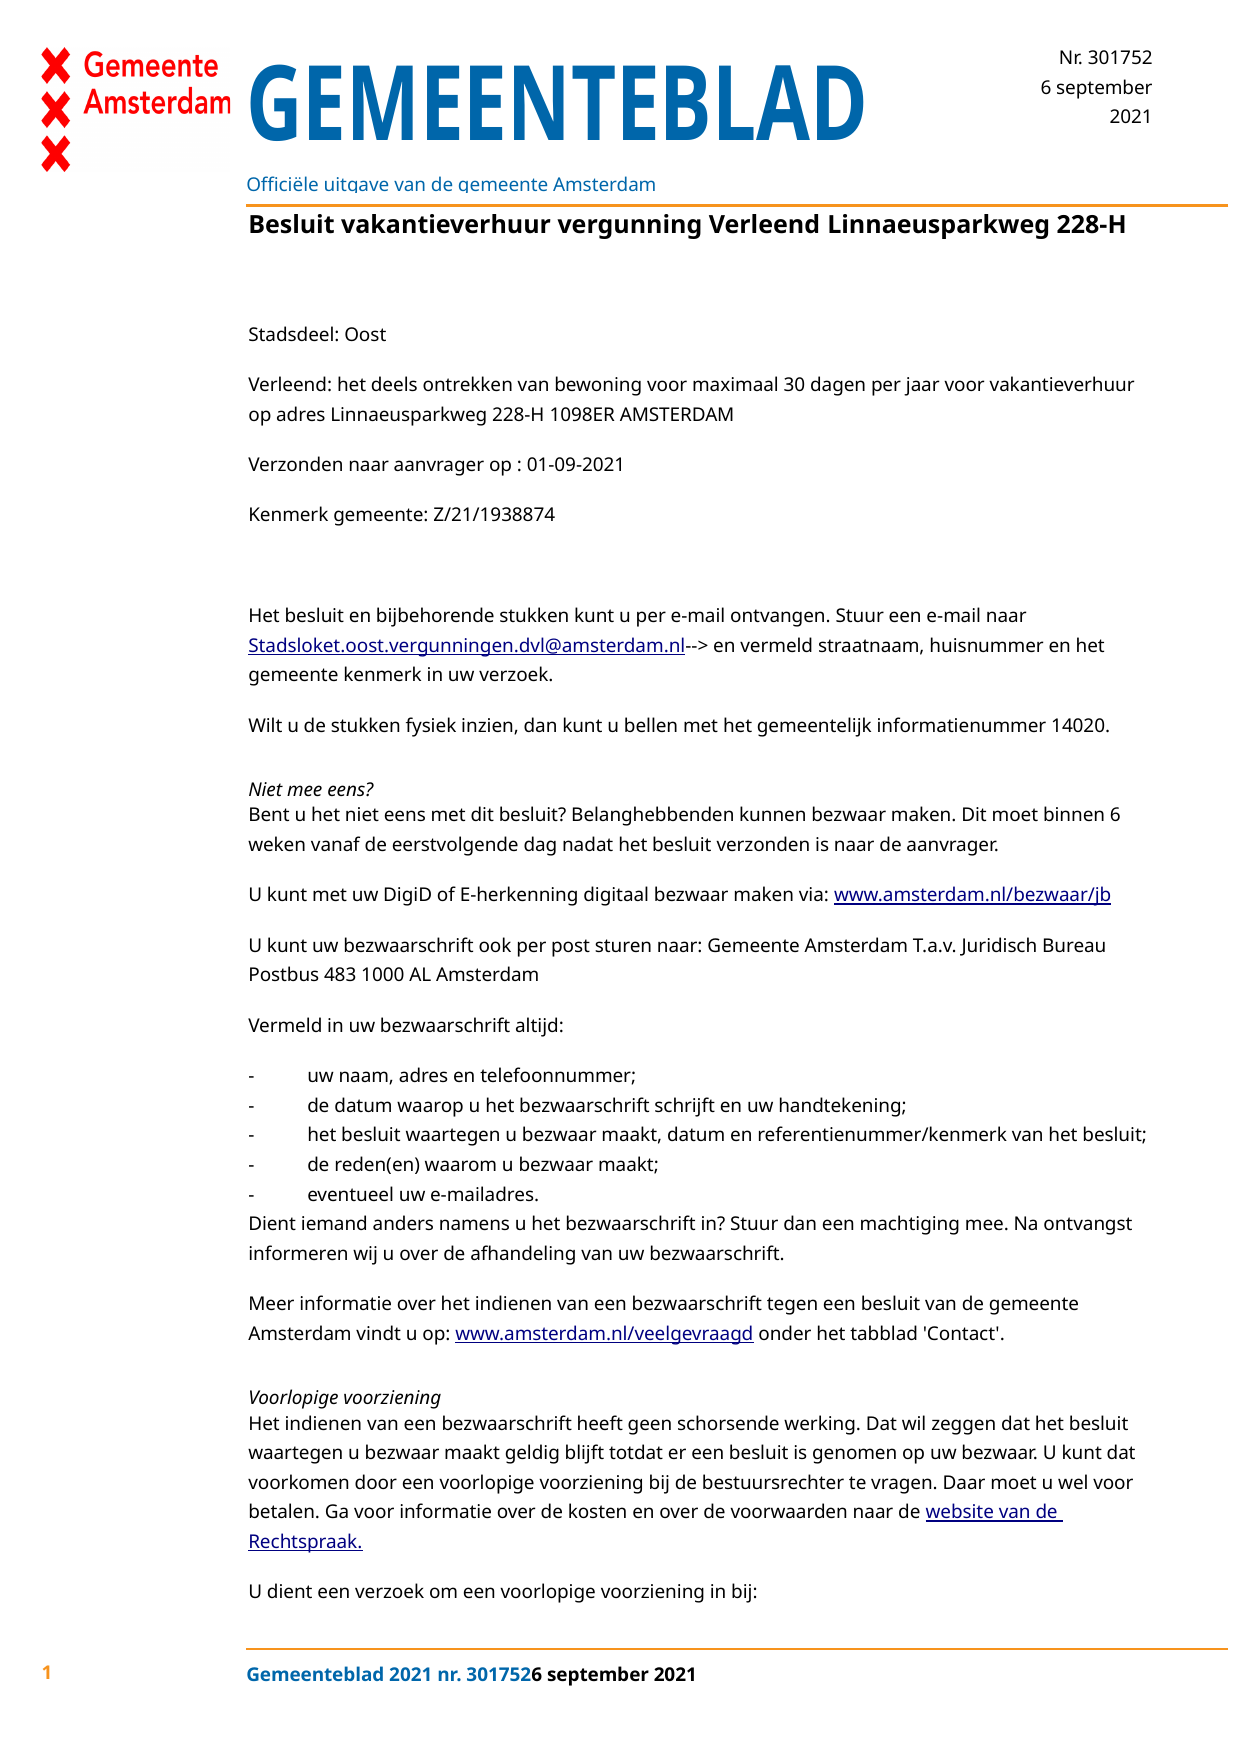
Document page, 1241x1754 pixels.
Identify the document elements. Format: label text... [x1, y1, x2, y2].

list de reden(en) waarom u bezwaar maakt; [248, 1151, 1152, 1177]
text Besluit vakantieverhuur vergunning Verleend Linnaeusparkweg 228-H [248, 207, 1152, 241]
text Verzonden naar aanvrager op : 01-09-2021 [248, 451, 1152, 477]
list de datum waarop u het bezwaarschrift schrijft en uw handtekening; [248, 1092, 1152, 1118]
text Het besluit en bijbehorende stukken kunt u per e-mail ontvangen. Stuur een e-mail naar Stadsloket.oost.vergunningen.dvl@amsterdam.nl--> en vermeld straatnaam, huisnummer en het gemeente kenmerk in uw verzoek. [248, 602, 1152, 687]
list eventueel uw e-mailadres. [248, 1181, 1152, 1207]
text Meer informatie over het indienen van een bezwaarschrift tegen een besluit van de gemeente Amsterdam vindt u op: www.amsterdam.nl/veelgevraagd onder het tabblad 'Contact'. [248, 1290, 1152, 1346]
list het besluit waartegen u bezwaar maakt, datum en referentienummer/kenmerk van het besluit; [248, 1122, 1152, 1147]
text Vermeld in uw bezwaarschrift altijd: [248, 1012, 1152, 1038]
list uw naam, adres en telefoonnummer; [248, 1062, 1152, 1088]
text Het indienen van een bezwaarschrift heeft geen schorsende werking. Dat wil zeggen dat het besluit waartegen u bezwaar maakt geldig blijft totdat er een besluit is genomen op uw bezwaar. U kunt dat voorkomen door een voorlopige voorziening bij de bestuursrechter te vragen. Daar moet u wel voor betalen. Ga voor informatie over de kosten en over de voorwaarden naar de website van de Rechtspraak. [248, 1410, 1152, 1554]
text U kunt met uw DigiD of E-herkenning digitaal bezwaar maken via: www.amsterdam.nl/bezwaar/jb [248, 882, 1152, 907]
text Dient iemand anders namens u het bezwaarschrift in? Stuur dan een machtiging mee. Na ontvangst informeren wij u over de afhandeling van uw bezwaarschrift. [248, 1210, 1152, 1266]
text Voorlopige voorziening [248, 1384, 1152, 1410]
text Wilt u de stukken fysiek inzien, dan kunt u bellen met het gemeentelijk informatienummer 14020. [248, 712, 1152, 738]
text Kenmerk gemeente: Z/21/1938874 [248, 502, 1152, 527]
text U kunt uw bezwaarschrift ook per post sturen naar: Gemeente Amsterdam T.a.v. Juridisch Bureau Postbus 483 1000 AL Amsterdam [248, 932, 1152, 987]
text Verleend: het deels ontrekken van bewoning voor maximaal 30 dagen per jaar voor vakantieverhuur op adres Linnaeusparkweg 228-H 1098ER AMSTERDAM [248, 371, 1152, 426]
text Stadsdeel: Oost [248, 321, 1152, 346]
text Bent u het niet eens met dit besluit? Belanghebbenden kunnen bezwaar maken. Dit moet binnen 6 weken vanaf de eerstvolgende dag nadat het besluit verzonden is naar de aanvrager. [248, 802, 1152, 857]
text U dient een verzoek om een voorlopige voorziening in bij: [248, 1578, 1152, 1604]
text Niet mee eens? [248, 776, 1152, 802]
picture [41, 47, 231, 172]
